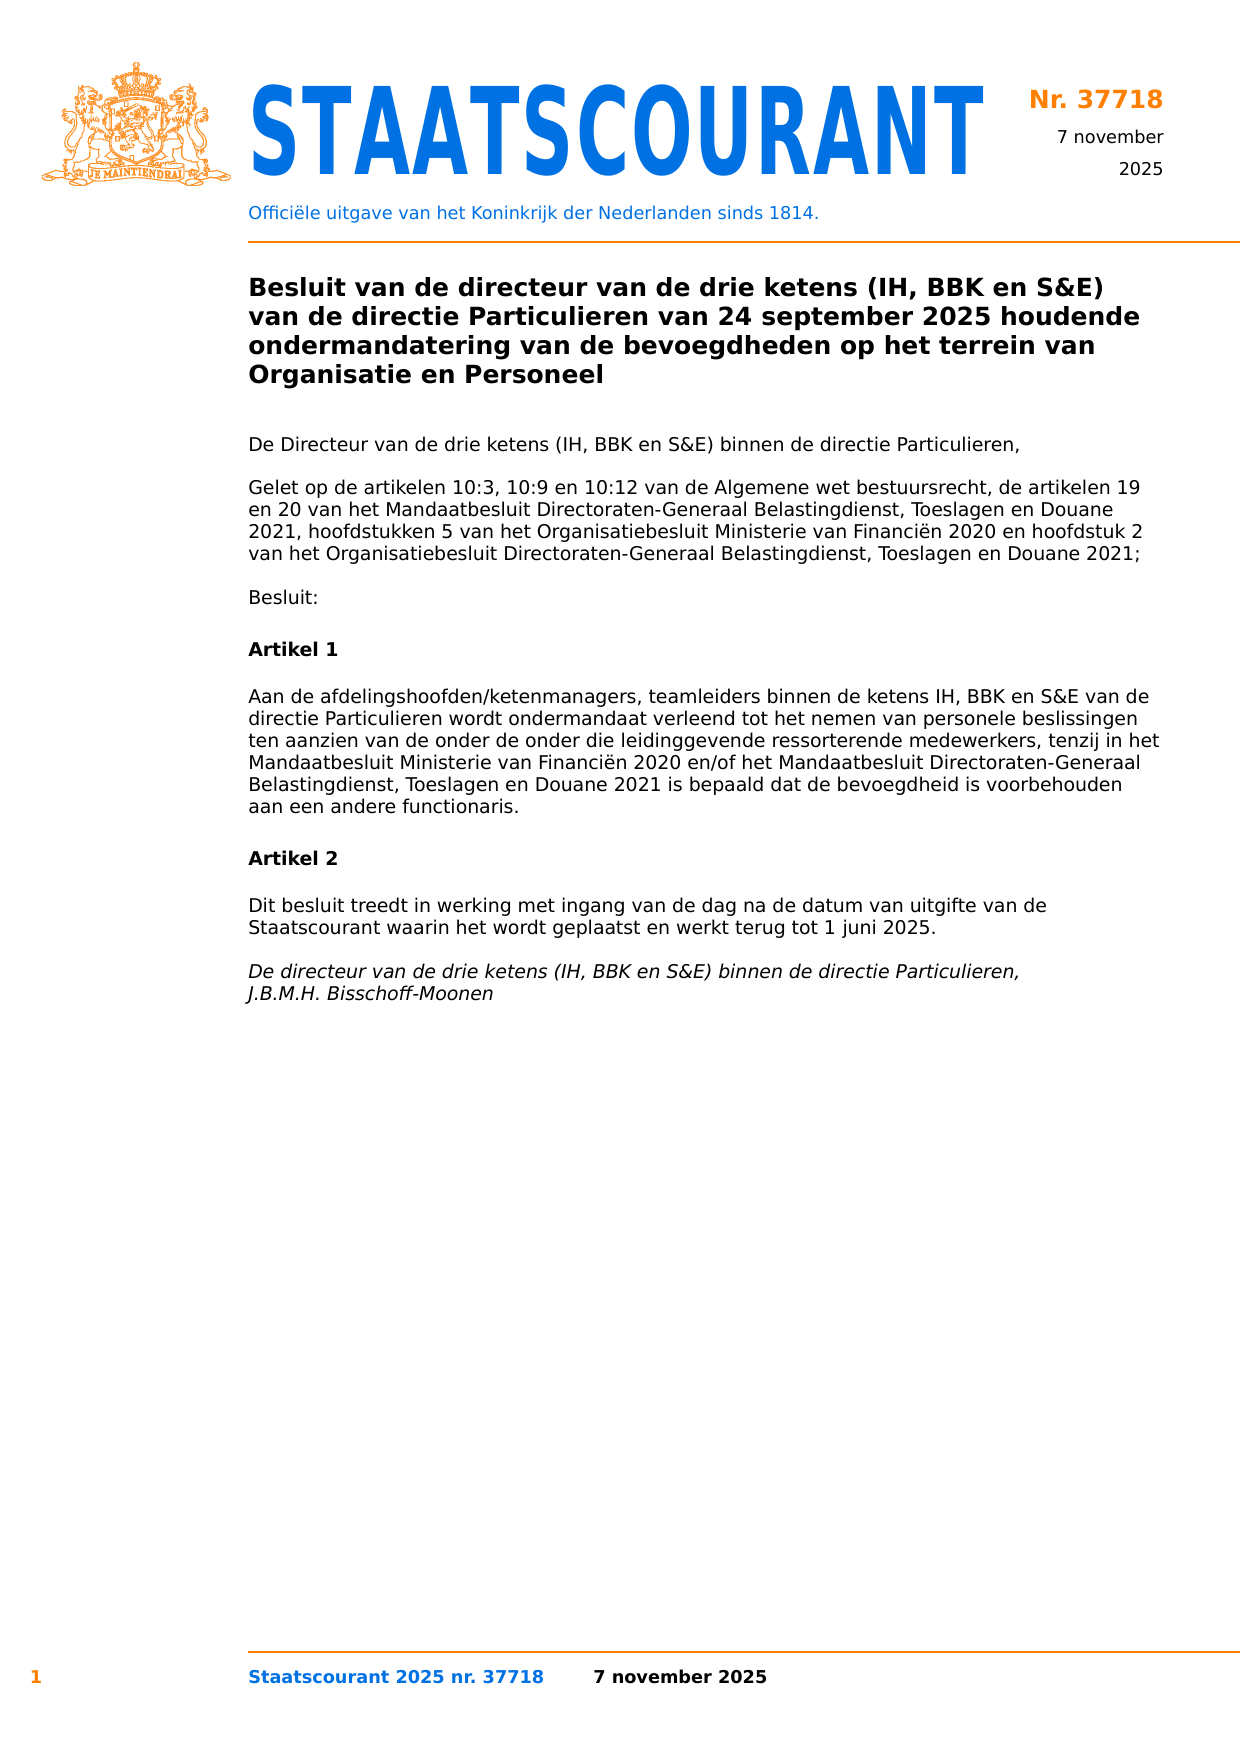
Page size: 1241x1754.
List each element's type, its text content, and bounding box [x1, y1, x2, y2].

subtitle Artikel 1 [248, 639, 1163, 661]
text Aan de afdelingshoofden/ketenmanagers, teamleiders binnen de ketens IH, BBK en S&E van de directie Particulieren wordt ondermandaat verleend tot het nemen van personele beslissingen ten aanzien van de onder de onder die leidinggevende ressorterende medewerkers, tenzij in het Mandaatbesluit Ministerie van Financiën 2020 en/of het Mandaatbesluit Directoraten-Generaal Belastingdienst, Toeslagen en Douane 2021 is bepaald dat de bevoegdheid is voorbehouden aan een andere functionaris. [248, 686, 1163, 818]
table_cell 2025 [998, 153, 1240, 203]
table_header [25, 62, 248, 241]
text Dit besluit treedt in werking met ingang van de dag na de datum van uitgifte van de Staatscourant waarin het wordt geplaatst en werkt terug tot 1 juni 2025. [248, 895, 1163, 939]
text Besluit: [248, 587, 1163, 609]
text De Directeur van de drie ketens (IH, BBK en S&E) binnen de directie Particulieren, [248, 433, 1163, 455]
subtitle Besluit van de directeur van de drie ketens (IH, BBK en S&E) van de directie Particulieren van 24 september 2025 houdende ondermandatering van de bevoegdheden op het terrein van Organisatie en Personeel [248, 273, 1163, 390]
text De directeur van de drie ketens (IH, BBK en S&E) binnen de directie Particulieren, J.B.M.H. Bisschoff-Moonen [248, 961, 1163, 1005]
table_header STAATSCOURANT [248, 62, 998, 203]
table_cell Officiële uitgave van het Koninkrijk der Nederlanden sinds 1814. [248, 203, 1240, 241]
picture [41, 62, 231, 186]
text Gelet op de artikelen 10:3, 10:9 en 10:12 van de Algemene wet bestuursrecht, de artikelen 19 en 20 van het Mandaatbesluit Directoraten-Generaal Belastingdienst, Toeslagen en Douane 2021, hoofdstukken 5 van het Organisatiebesluit Ministerie van Financiën 2020 en hoofdstuk 2 van het Organisatiebesluit Directoraten-Generaal Belastingdienst, Toeslagen en Douane 2021; [248, 477, 1163, 565]
table_cell 7 november [998, 121, 1240, 153]
subtitle Artikel 2 [248, 848, 1163, 870]
table_header Nr. 37718 [998, 62, 1240, 121]
